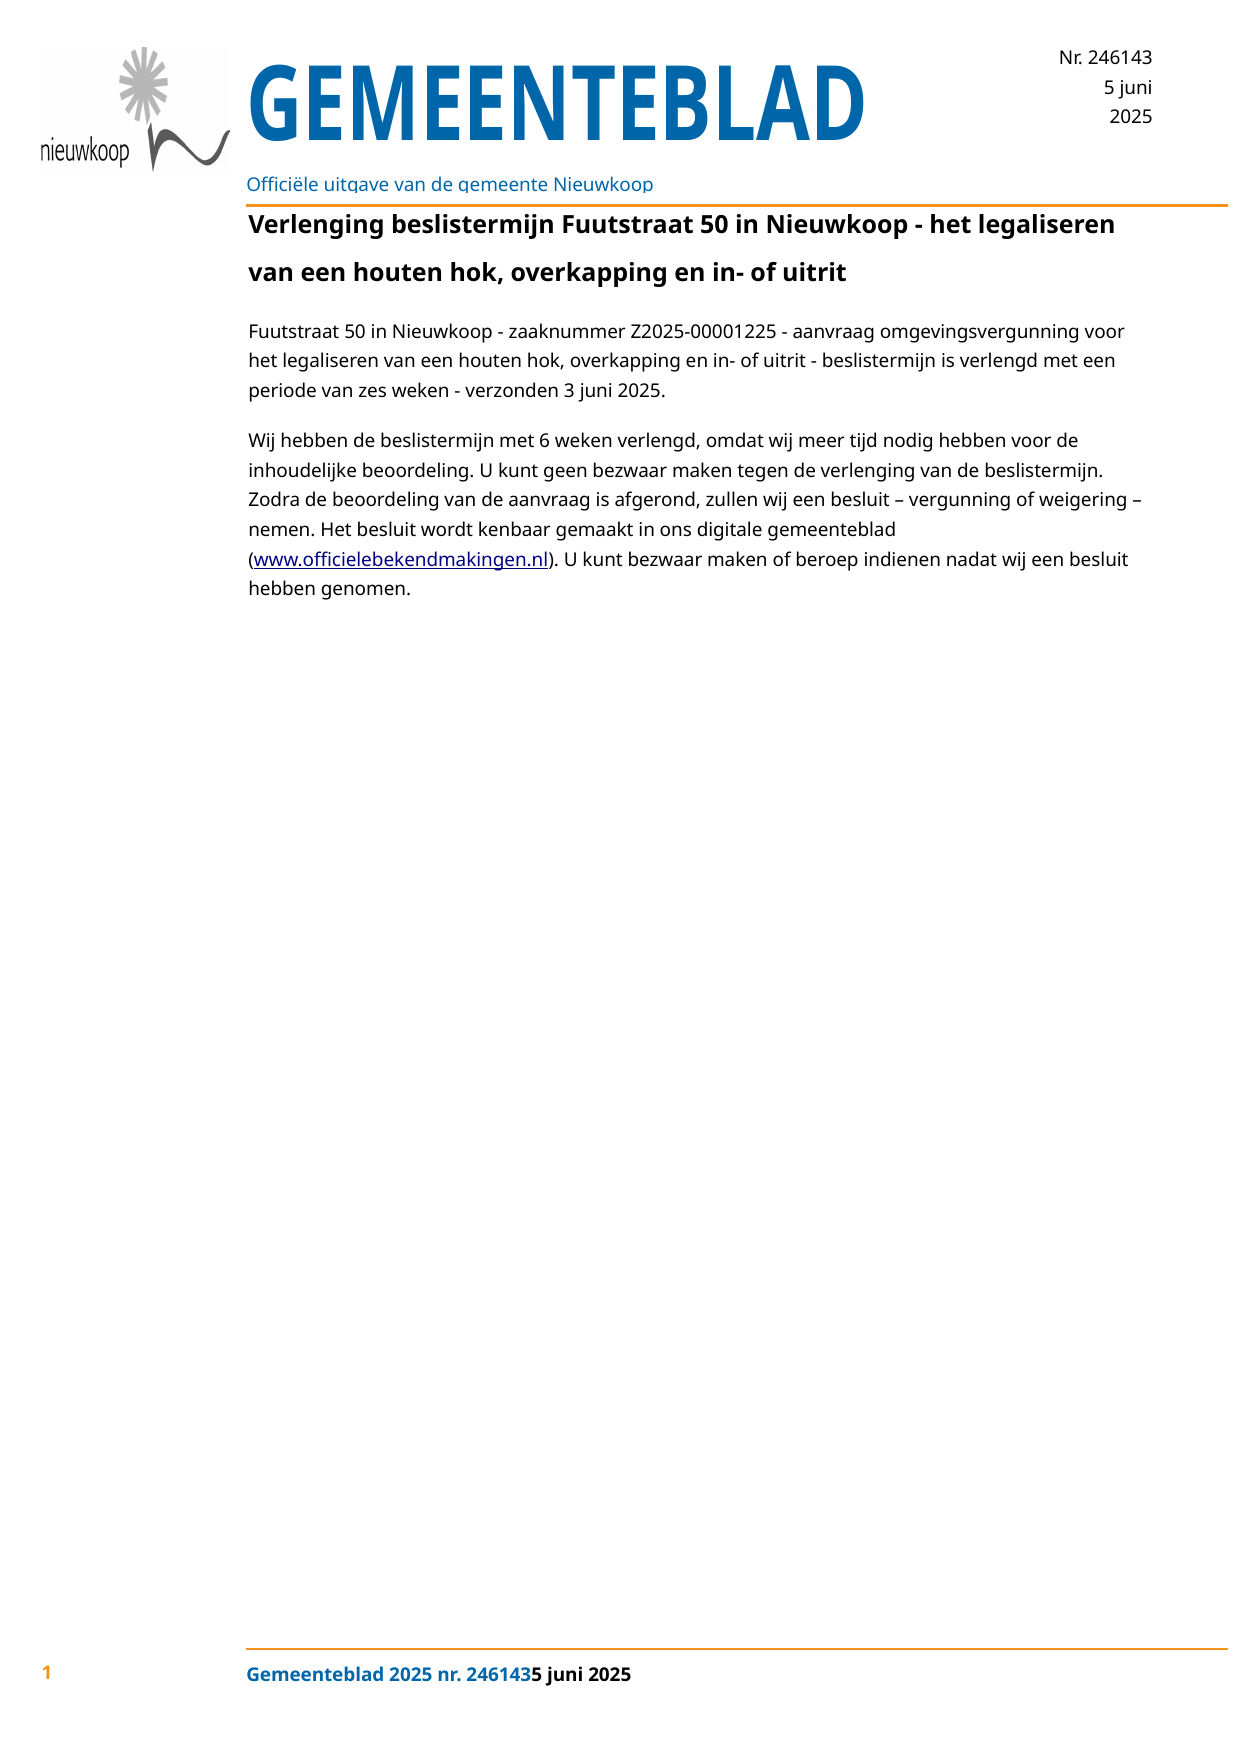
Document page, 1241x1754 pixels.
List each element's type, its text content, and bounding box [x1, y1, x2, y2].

text Fuutstraat 50 in Nieuwkoop - zaaknummer Z2025-00001225 - aanvraag omgevingsvergunning voor het legaliseren van een houten hok, overkapping en in- of uitrit - beslistermijn is verlengd met een periode van zes weken - verzonden 3 juni 2025. [248, 318, 1152, 403]
text Verlenging beslistermijn Fuutstraat 50 in Nieuwkoop - het legaliseren van een houten hok, overkapping en in- of uitrit [248, 207, 1152, 288]
picture [41, 47, 231, 172]
text Wij hebben de beslistermijn met 6 weken verlengd, omdat wij meer tijd nodig hebben voor de inhoudelijke beoordeling. U kunt geen bezwaar maken tegen de verlenging van de beslistermijn. Zodra de beoordeling van de aanvraag is afgerond, zullen wij een besluit – vergunning of weigering – nemen. Het besluit wordt kenbaar gemaakt in ons digitale gemeenteblad (www.officielebekendmakingen.nl). U kunt bezwaar maken of beroep indienen nadat wij een besluit hebben genomen. [248, 427, 1152, 601]
